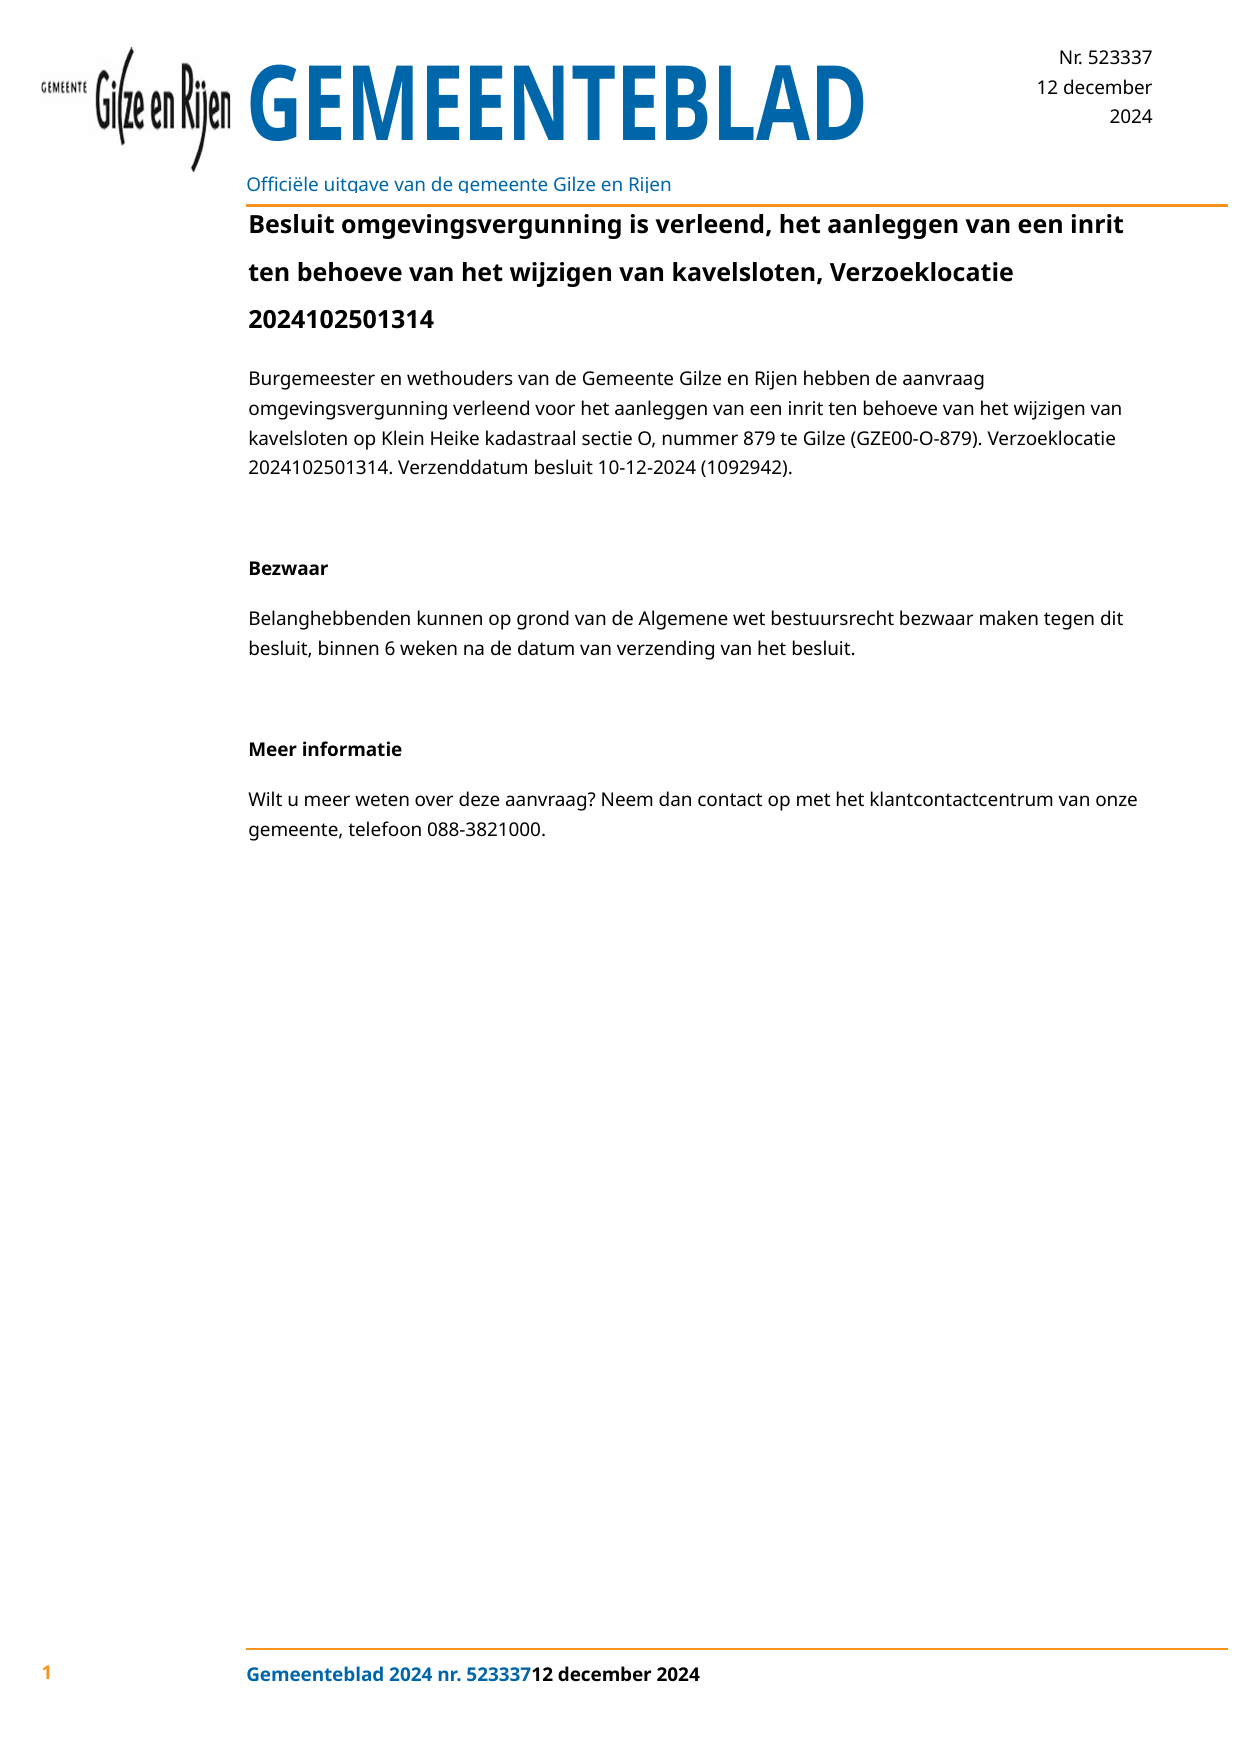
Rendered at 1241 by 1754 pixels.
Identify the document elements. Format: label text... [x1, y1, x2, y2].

text Besluit omgevingsvergunning is verleend, het aanleggen van een inrit ten behoeve van het wijzigen van kavelsloten, Verzoeklocatie 2024102501314 [248, 207, 1152, 336]
text Meer informatie [248, 736, 1152, 762]
text Burgemeester en wethouders van de Gemeente Gilze en Rijen hebben de aanvraag omgevingsvergunning verleend voor het aanleggen van een inrit ten behoeve van het wijzigen van kavelsloten op Klein Heike kadastraal sectie O, nummer 879 te Gilze (GZE00-O-879). Verzoeklocatie 2024102501314. Verzenddatum besluit 10-12-2024 (1092942). [248, 366, 1152, 480]
text Belanghebbenden kunnen op grond van de Algemene wet bestuursrecht bezwaar maken tegen dit besluit, binnen 6 weken na de datum van verzending van het besluit. [248, 606, 1152, 661]
text Bezwaar [248, 555, 1152, 581]
text Wilt u meer weten over deze aanvraag? Neem dan contact op met het klantcontactcentrum van onze gemeente, telefoon 088-3821000. [248, 786, 1152, 842]
picture [41, 47, 231, 172]
